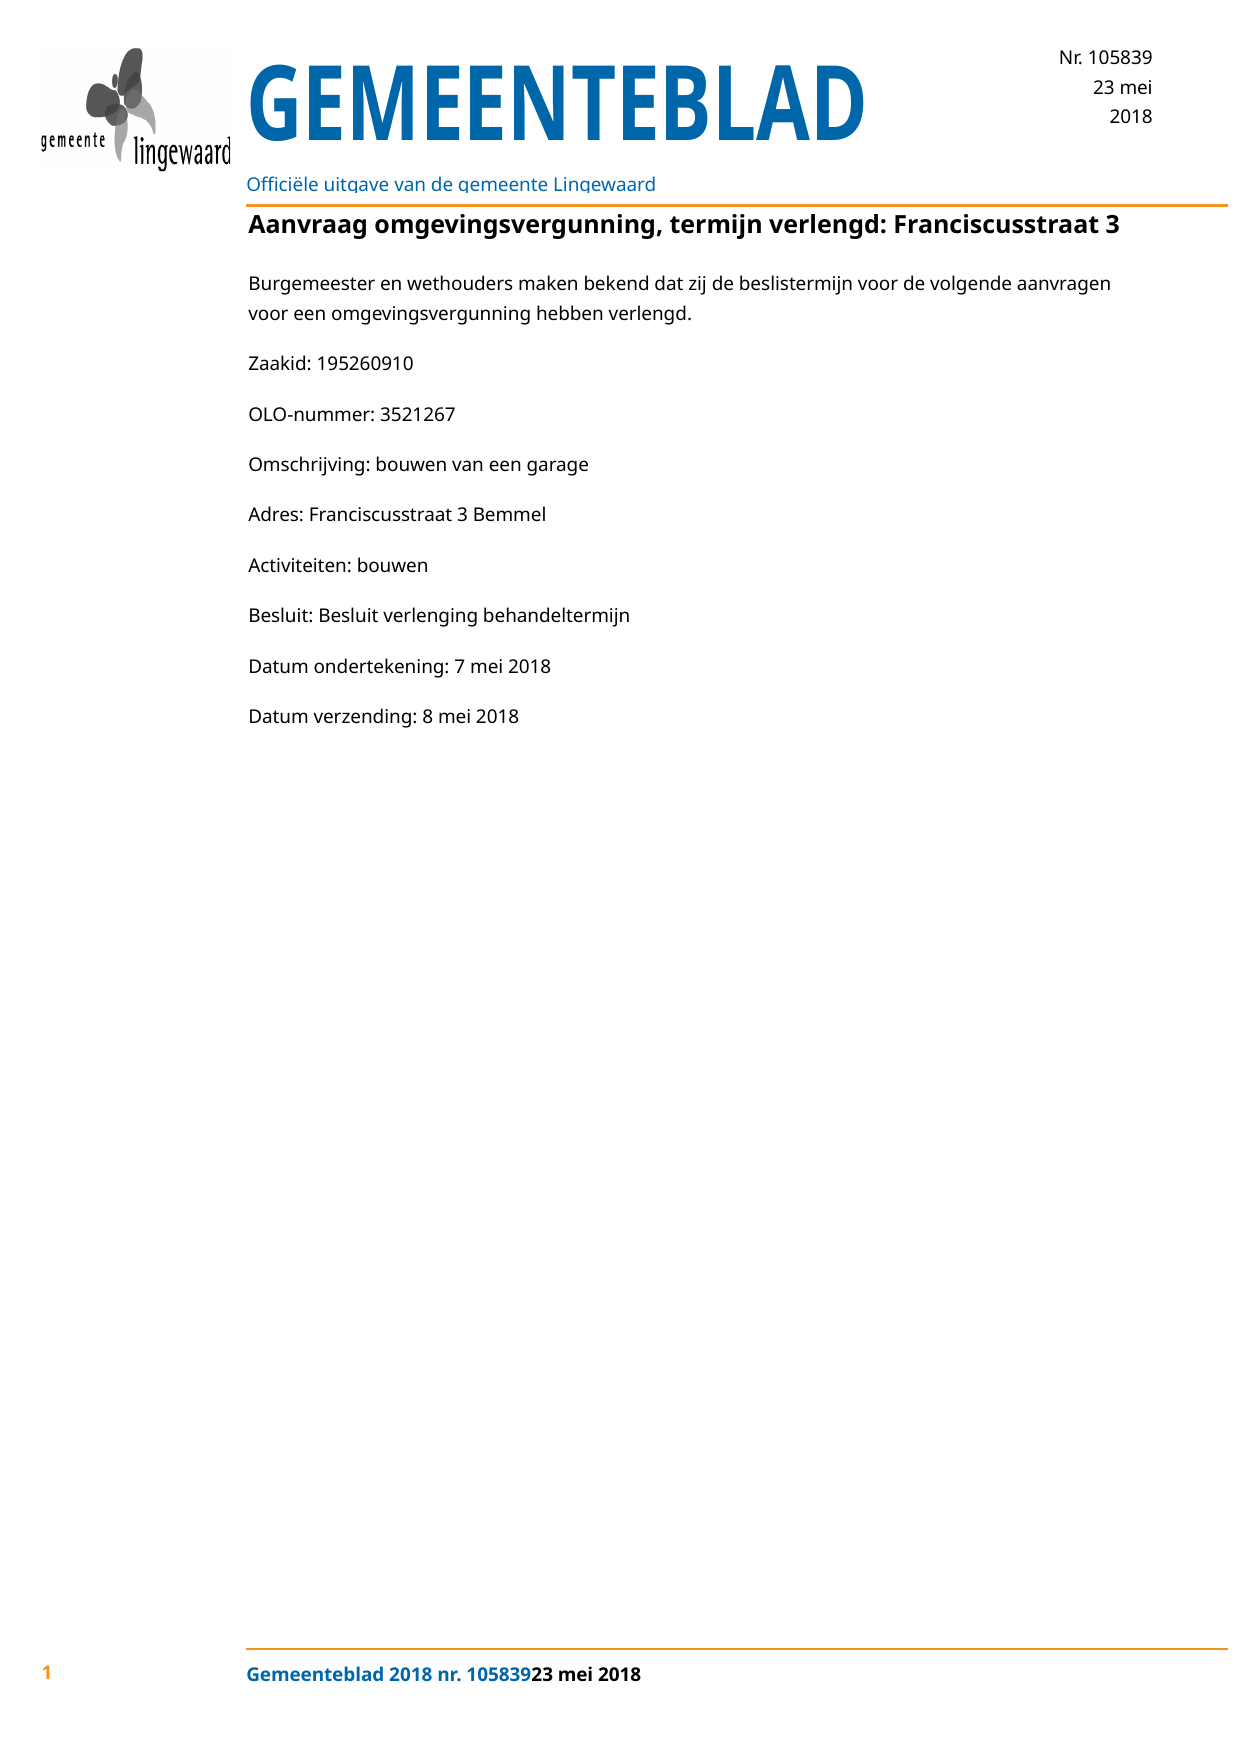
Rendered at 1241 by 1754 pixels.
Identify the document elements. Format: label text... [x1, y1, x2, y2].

text Adres: Franciscusstraat 3 Bemmel [248, 502, 1152, 527]
text Zaakid: 195260910 [248, 350, 1152, 376]
text Aanvraag omgevingsvergunning, termijn verlengd: Franciscusstraat 3 [248, 207, 1152, 241]
text Omschrijving: bouwen van een garage [248, 451, 1152, 477]
text Datum verzending: 8 mei 2018 [248, 703, 1152, 729]
text Burgemeester en wethouders maken bekend dat zij de beslistermijn voor de volgende aanvragen voor een omgevingsvergunning hebben verlengd. [248, 270, 1152, 326]
text Datum ondertekening: 7 mei 2018 [248, 653, 1152, 678]
text OLO-nummer: 3521267 [248, 401, 1152, 426]
text Activiteiten: bouwen [248, 552, 1152, 578]
picture [41, 47, 231, 172]
text Besluit: Besluit verlenging behandeltermijn [248, 602, 1152, 628]
